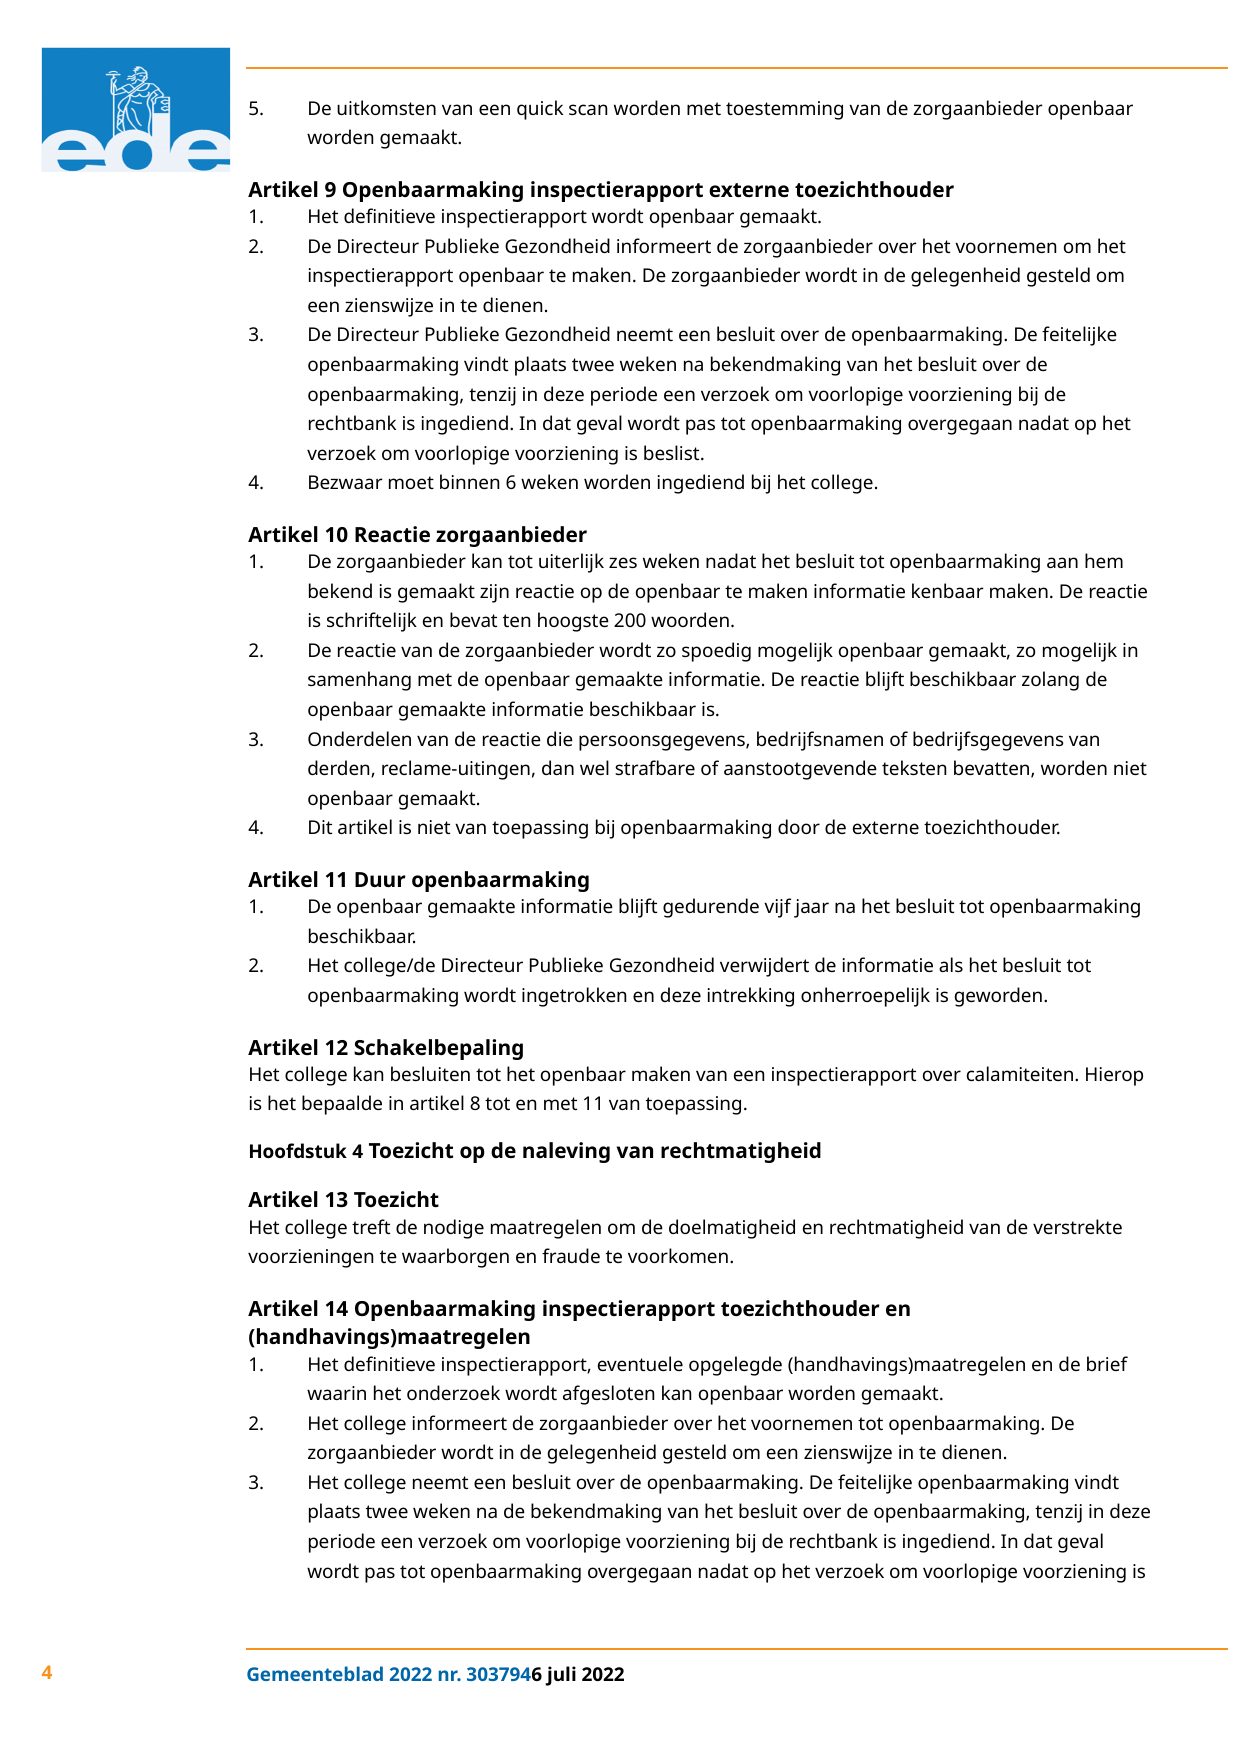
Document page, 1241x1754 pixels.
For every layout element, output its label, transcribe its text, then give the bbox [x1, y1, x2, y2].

picture [41, 47, 231, 172]
text Artikel 9 Openbaarmaking inspectierapport externe toezichthouder [248, 175, 1152, 203]
text Het college kan besluiten tot het openbaar maken van een inspectierapport over calamiteiten. Hierop is het bepaalde in artikel 8 tot en met 11 van toepassing. [248, 1061, 1152, 1116]
text Artikel 13 Toezicht [248, 1186, 1152, 1214]
text Het college treft de nodige maatregelen om de doelmatigheid en rechtmatigheid van de verstrekte voorzieningen te waarborgen en fraude te voorkomen. [248, 1214, 1152, 1269]
list Dit artikel is niet van toepassing bij openbaarmaking door de externe toezichthouder. [248, 814, 1152, 840]
list De openbaar gemaakte informatie blijft gedurende vijf jaar na het besluit tot openbaarmaking beschikbaar. [248, 893, 1152, 949]
list De reactie van de zorgaanbieder wordt zo spoedig mogelijk openbaar gemaakt, zo mogelijk in samenhang met de openbaar gemaakte informatie. De reactie blijft beschikbaar zolang de openbaar gemaakte informatie beschikbaar is. [248, 637, 1152, 722]
list Het definitieve inspectierapport wordt openbaar gemaakt. [248, 203, 1152, 229]
list Bezwaar moet binnen 6 weken worden ingediend bij het college. [248, 469, 1152, 495]
list Onderdelen van de reactie die persoonsgegevens, bedrijfsnamen of bedrijfsgegevens van derden, reclame-uitingen, dan wel strafbare of aanstootgevende teksten bevatten, worden niet openbaar gemaakt. [248, 726, 1152, 811]
list Het definitieve inspectierapport, eventuele opgelegde (handhavings)maatregelen en de brief waarin het onderzoek wordt afgesloten kan openbaar worden gemaakt. [248, 1351, 1152, 1406]
text Artikel 12 Schakelbepaling [248, 1033, 1152, 1061]
text Artikel 10 Reactie zorgaanbieder [248, 520, 1152, 548]
list De Directeur Publieke Gezondheid informeert de zorgaanbieder over het voornemen om het inspectierapport openbaar te maken. De zorgaanbieder wordt in de gelegenheid gesteld om een zienswijze in te dienen. [248, 233, 1152, 318]
list De zorgaanbieder kan tot uiterlijk zes weken nadat het besluit tot openbaarmaking aan hem bekend is gemaakt zijn reactie op de openbaar te maken informatie kenbaar maken. De reactie is schriftelijk en bevat ten hoogste 200 woorden. [248, 548, 1152, 633]
list Het college informeert de zorgaanbieder over het voornemen tot openbaarmaking. De zorgaanbieder wordt in de gelegenheid gesteld om een zienswijze in te dienen. [248, 1410, 1152, 1465]
list Het college neemt een besluit over de openbaarmaking. De feitelijke openbaarmaking vindt plaats twee weken na de bekendmaking van het besluit over de openbaarmaking, tenzij in deze periode een verzoek om voorlopige voorziening bij de rechtbank is ingediend. In dat geval wordt pas tot openbaarmaking overgegaan nadat op het verzoek om voorlopige voorziening is [248, 1469, 1152, 1584]
text Hoofdstuk 4 Toezicht op de naleving van rechtmatigheid [248, 1136, 1152, 1165]
text Artikel 11 Duur openbaarmaking [248, 865, 1152, 893]
list Het college/de Directeur Publieke Gezondheid verwijdert de informatie als het besluit tot openbaarmaking wordt ingetrokken en deze intrekking onherroepelijk is geworden. [248, 953, 1152, 1008]
list De uitkomsten van een quick scan worden met toestemming van de zorgaanbieder openbaar worden gemaakt. [248, 95, 1152, 150]
list De Directeur Publieke Gezondheid neemt een besluit over de openbaarmaking. De feitelijke openbaarmaking vindt plaats twee weken na bekendmaking van het besluit over de openbaarmaking, tenzij in deze periode een verzoek om voorlopige voorziening bij de rechtbank is ingediend. In dat geval wordt pas tot openbaarmaking overgegaan nadat op het verzoek om voorlopige voorziening is beslist. [248, 322, 1152, 466]
text Artikel 14 Openbaarmaking inspectierapport toezichthouder en (handhavings)maatregelen [248, 1294, 1152, 1351]
